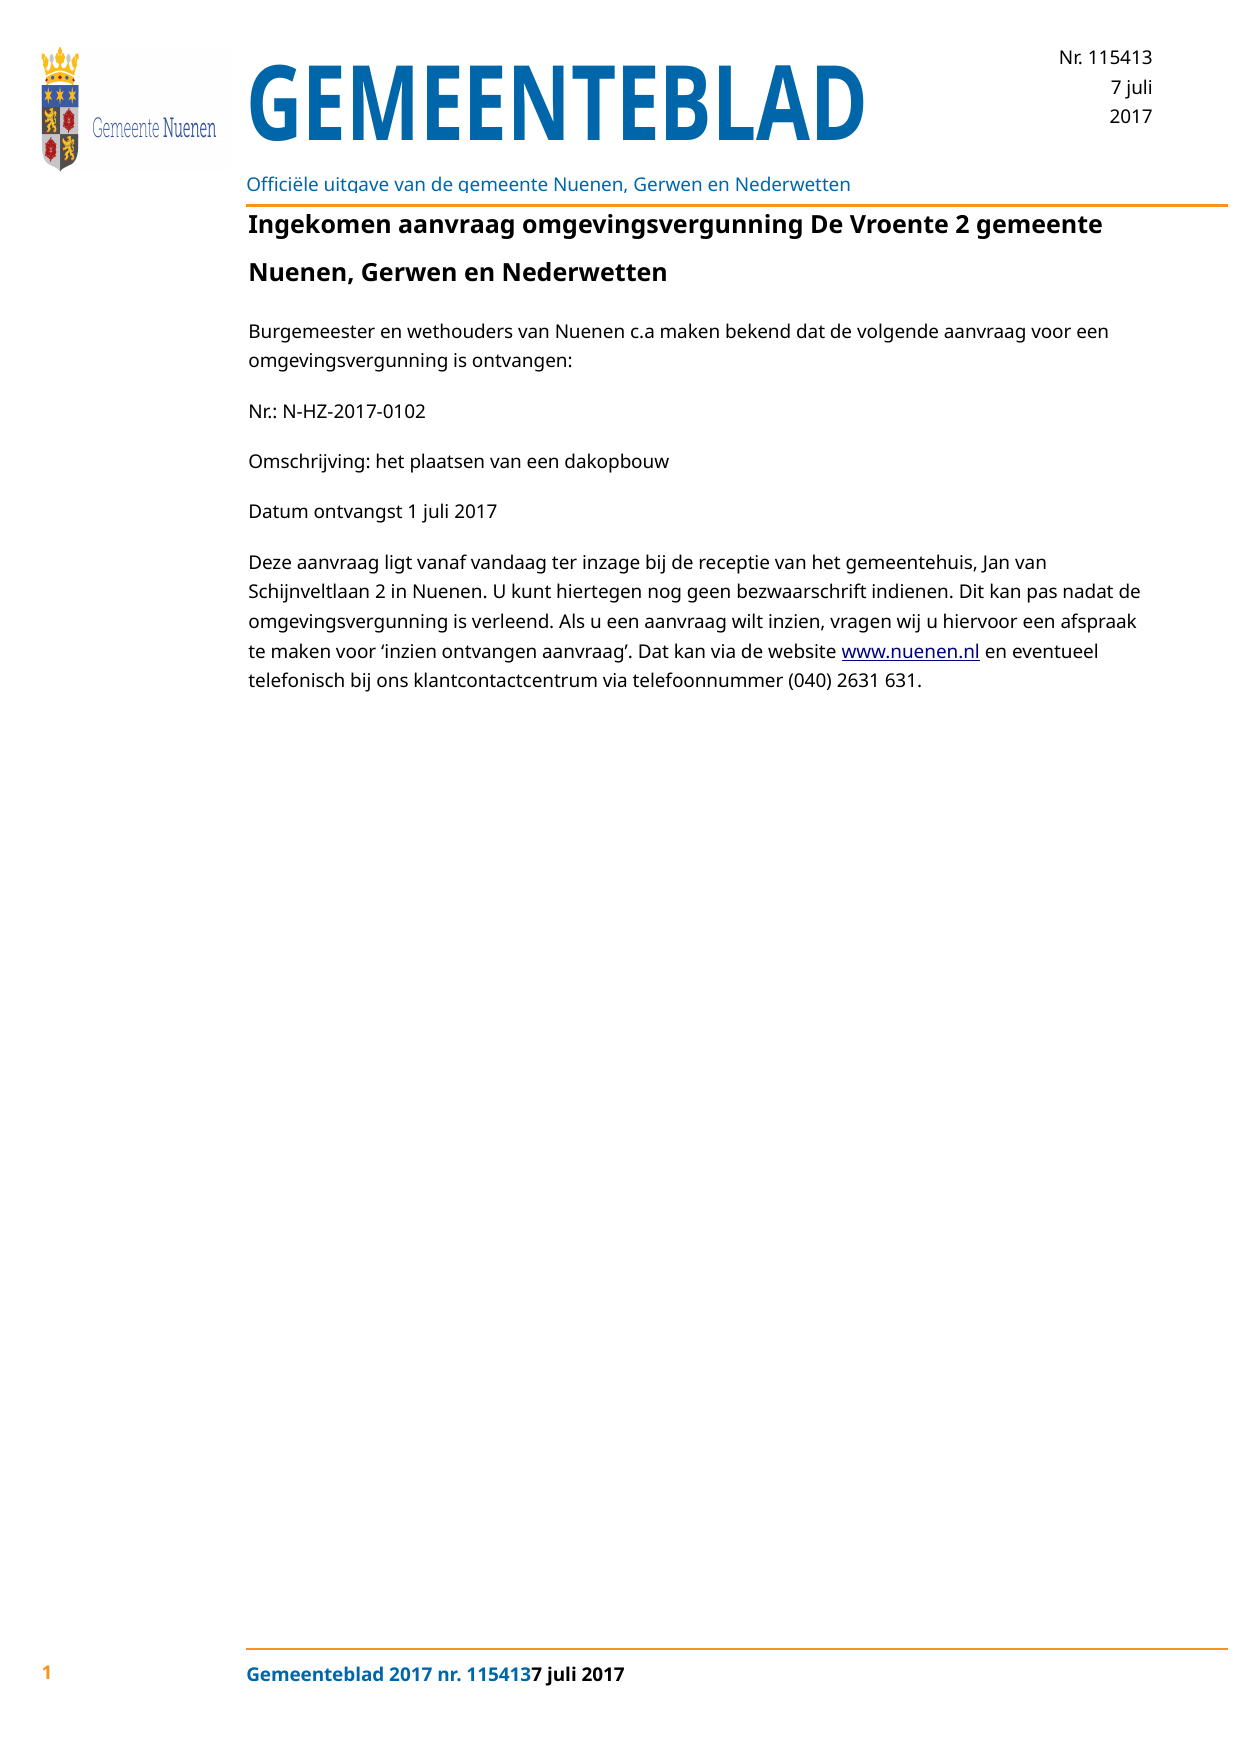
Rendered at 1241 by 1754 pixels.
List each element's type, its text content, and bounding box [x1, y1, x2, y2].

text Burgemeester en wethouders van Nuenen c.a maken bekend dat de volgende aanvraag voor een omgevingsvergunning is ontvangen: [248, 318, 1152, 373]
text Ingekomen aanvraag omgevingsvergunning De Vroente 2 gemeente Nuenen, Gerwen en Nederwetten [248, 207, 1152, 288]
picture [41, 47, 231, 172]
text Omschrijving: het plaatsen van een dakopbouw [248, 448, 1152, 474]
text Nr.: N-HZ-2017-0102 [248, 398, 1152, 424]
text Deze aanvraag ligt vanaf vandaag ter inzage bij de receptie van het gemeentehuis, Jan van Schijnveltlaan 2 in Nuenen. U kunt hiertegen nog geen bezwaarschrift indienen. Dit kan pas nadat de omgevingsvergunning is verleend. Als u een aanvraag wilt inzien, vragen wij u hiervoor een afspraak te maken voor ‘inzien ontvangen aanvraag’. Dat kan via de website www.nuenen.nl en eventueel telefonisch bij ons klantcontactcentrum via telefoonnummer (040) 2631 631. [248, 549, 1152, 693]
text Datum ontvangst 1 juli 2017 [248, 499, 1152, 524]
